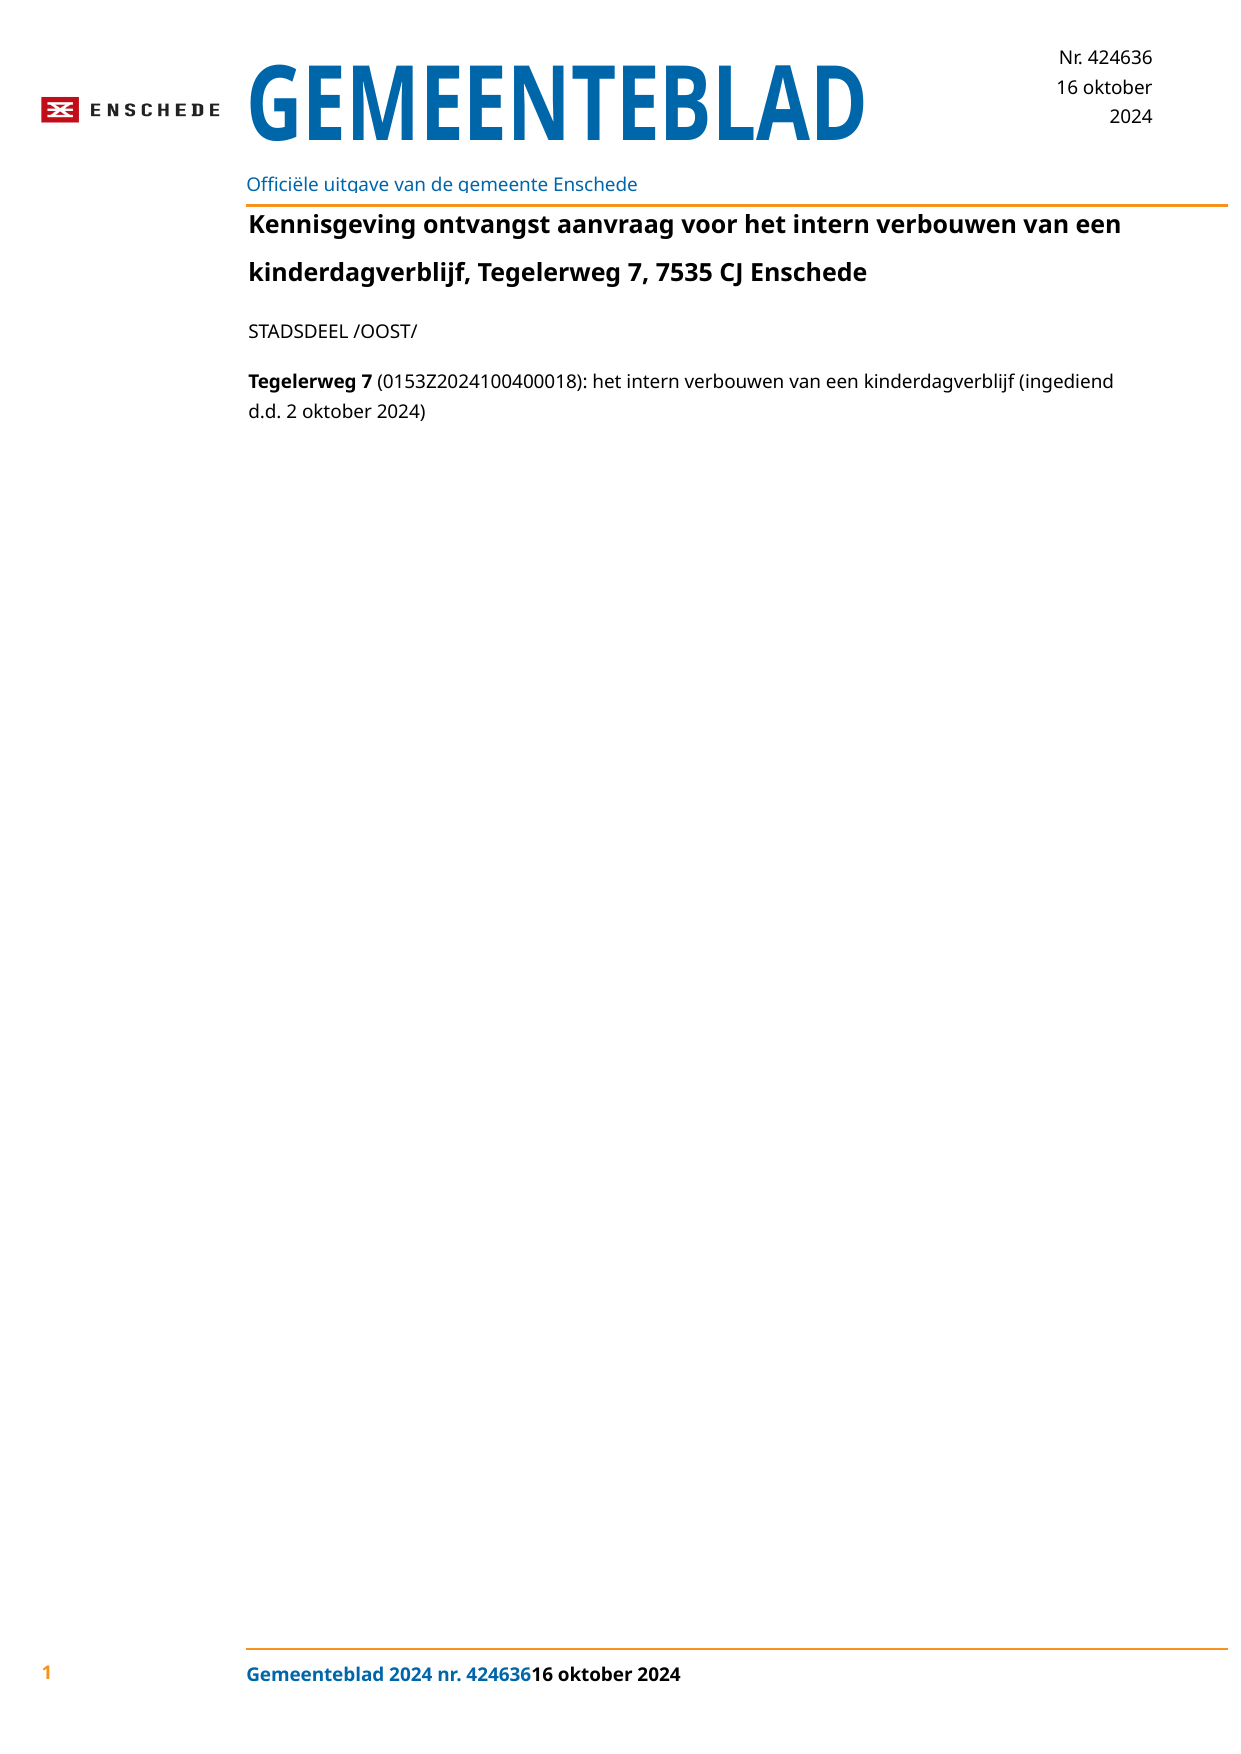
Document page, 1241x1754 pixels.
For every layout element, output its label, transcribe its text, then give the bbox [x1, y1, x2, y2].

text Kennisgeving ontvangst aanvraag voor het intern verbouwen van een kinderdagverblijf, Tegelerweg 7, 7535 CJ Enschede [248, 207, 1152, 288]
text Tegelerweg 7 (0153Z2024100400018): het intern verbouwen van een kinderdagverblijf (ingediend d.d. 2 oktober 2024) [248, 368, 1152, 424]
picture [41, 47, 231, 172]
text STADSDEEL /OOST/ [248, 318, 1152, 344]
